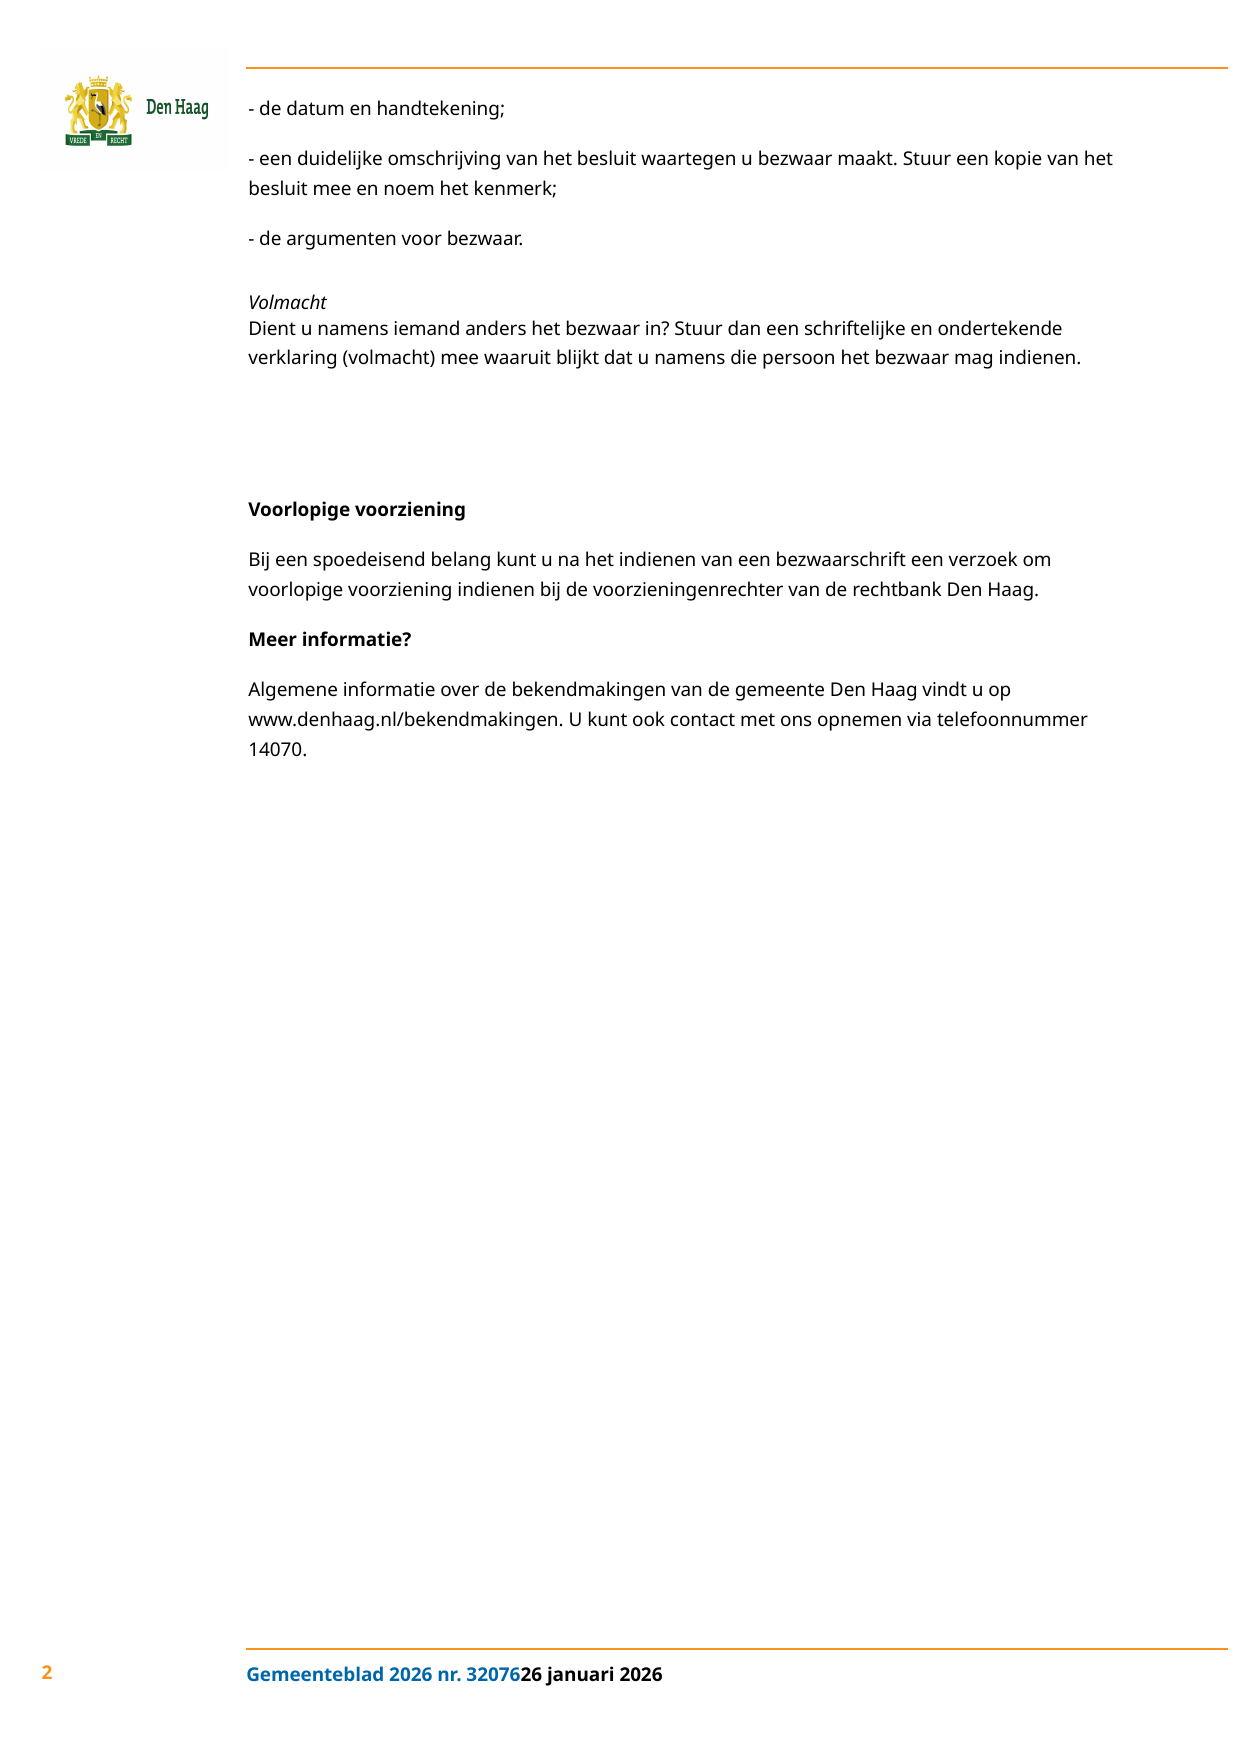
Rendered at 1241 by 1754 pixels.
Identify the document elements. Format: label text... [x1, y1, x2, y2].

text - de argumenten voor bezwaar. [248, 225, 1152, 251]
picture [41, 47, 231, 172]
text Bij een spoedeisend belang kunt u na het indienen van een bezwaarschrift een verzoek om voorlopige voorziening indienen bij de voorzieningenrechter van de rechtbank Den Haag. [248, 546, 1152, 601]
text Dient u namens iemand anders het bezwaar in? Stuur dan een schriftelijke en ondertekende verklaring (volmacht) mee waaruit blijkt dat u namens die persoon het bezwaar mag indienen. [248, 315, 1152, 370]
text - de datum en handtekening; [248, 95, 1152, 121]
text Algemene informatie over de bekendmakingen van de gemeente Den Haag vindt u op www.denhaag.nl/bekendmakingen. U kunt ook contact met ons opnemen via telefoonnummer 14070. [248, 677, 1152, 761]
text Voorlopige voorziening [248, 496, 1152, 521]
text - een duidelijke omschrijving van het besluit waartegen u bezwaar maakt. Stuur een kopie van het besluit mee en noem het kenmerk; [248, 145, 1152, 201]
text Volmacht [248, 289, 1152, 315]
text Meer informatie? [248, 626, 1152, 652]
